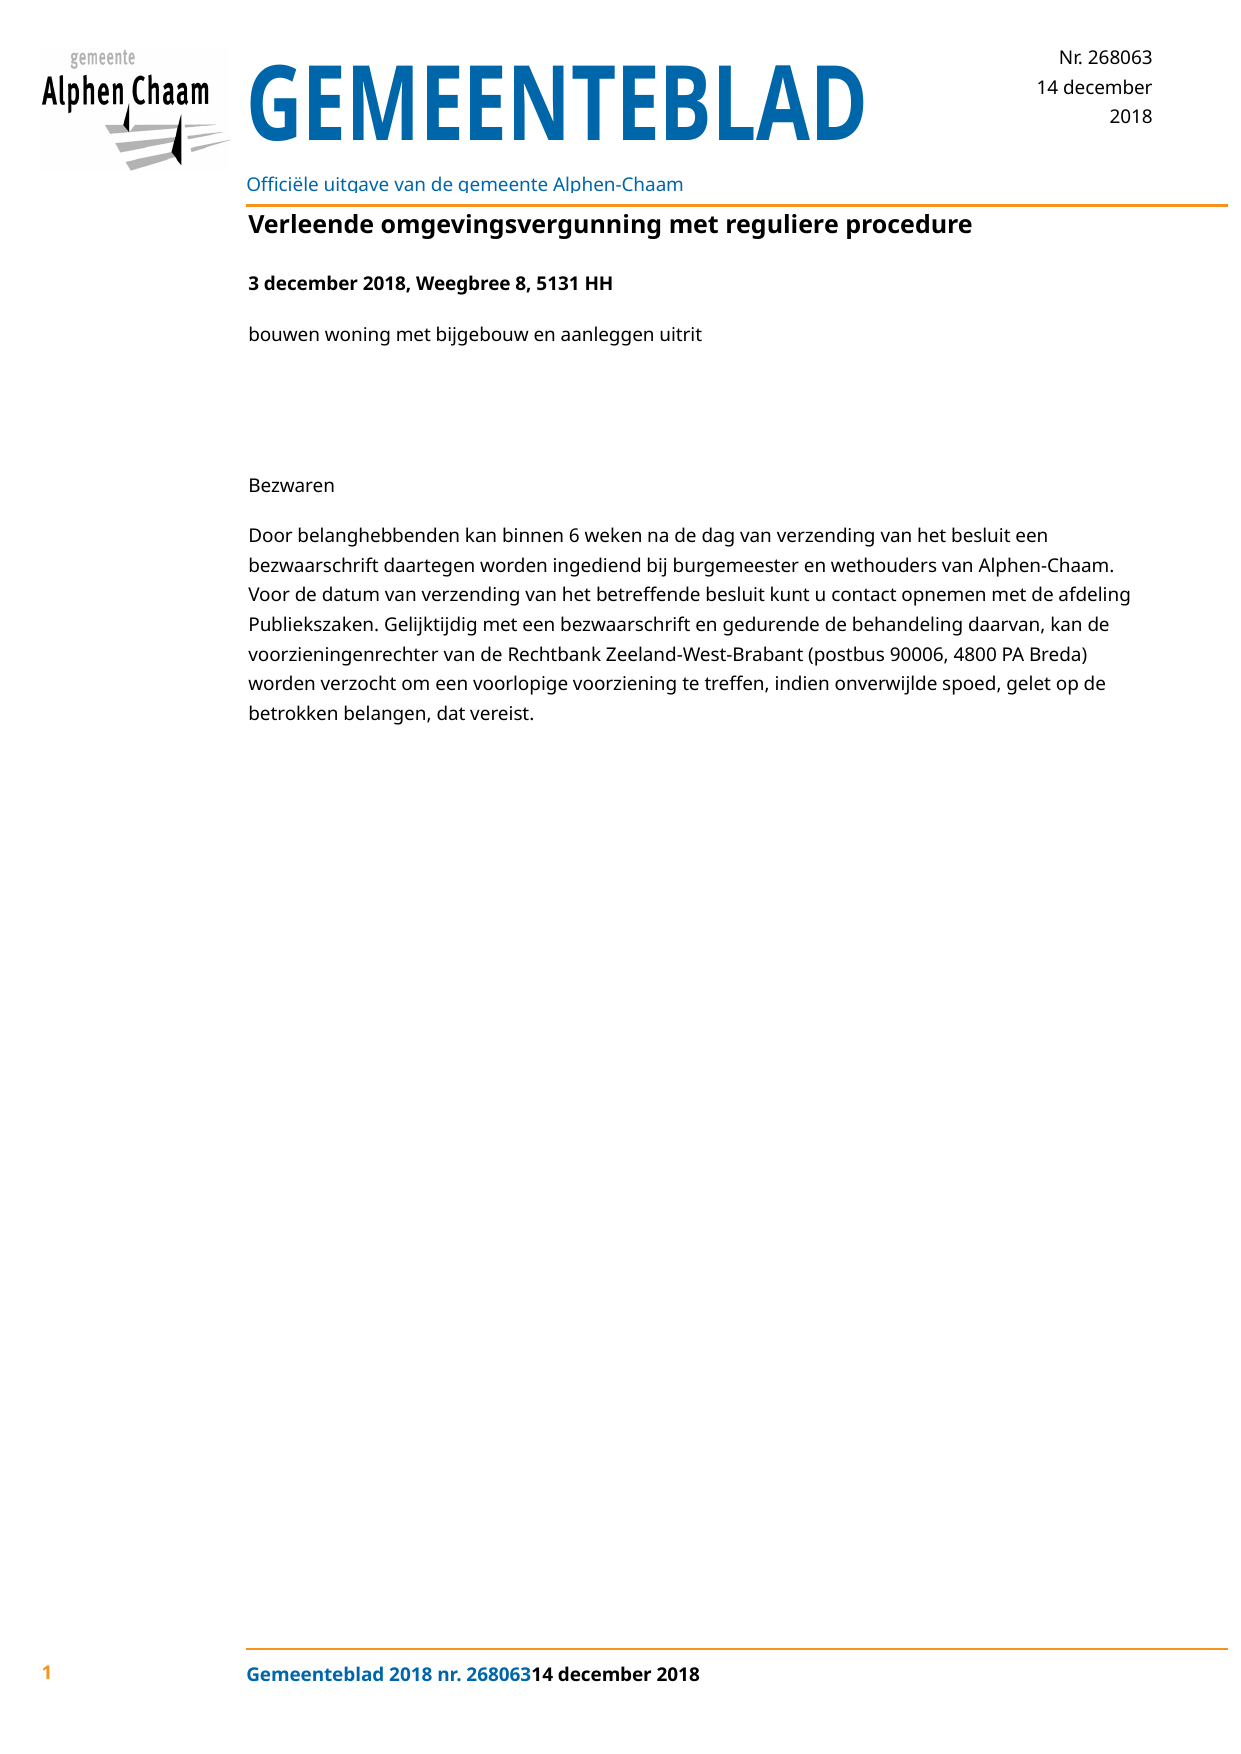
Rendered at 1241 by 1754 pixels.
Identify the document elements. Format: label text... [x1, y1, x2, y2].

picture [41, 47, 231, 172]
text Door belanghebbenden kan binnen 6 weken na de dag van verzending van het besluit een bezwaarschrift daartegen worden ingediend bij burgemeester en wethouders van Alphen-Chaam. Voor de datum van verzending van het betreffende besluit kunt u contact opnemen met de afdeling Publiekszaken. Gelijktijdig met een bezwaarschrift en gedurende de behandeling daarvan, kan de voorzieningenrechter van de Rechtbank Zeeland-West-Brabant (postbus 90006, 4800 PA Breda) worden verzocht om een voorlopige voorziening te treffen, indien onverwijlde spoed, gelet op de betrokken belangen, dat vereist. [248, 522, 1152, 726]
text Bezwaren [248, 472, 1152, 498]
text bouwen woning met bijgebouw en aanleggen uitrit [248, 321, 1152, 346]
text Verleende omgevingsvergunning met reguliere procedure [248, 207, 1152, 241]
text 3 december 2018, Weegbree 8, 5131 HH [248, 270, 1152, 296]
